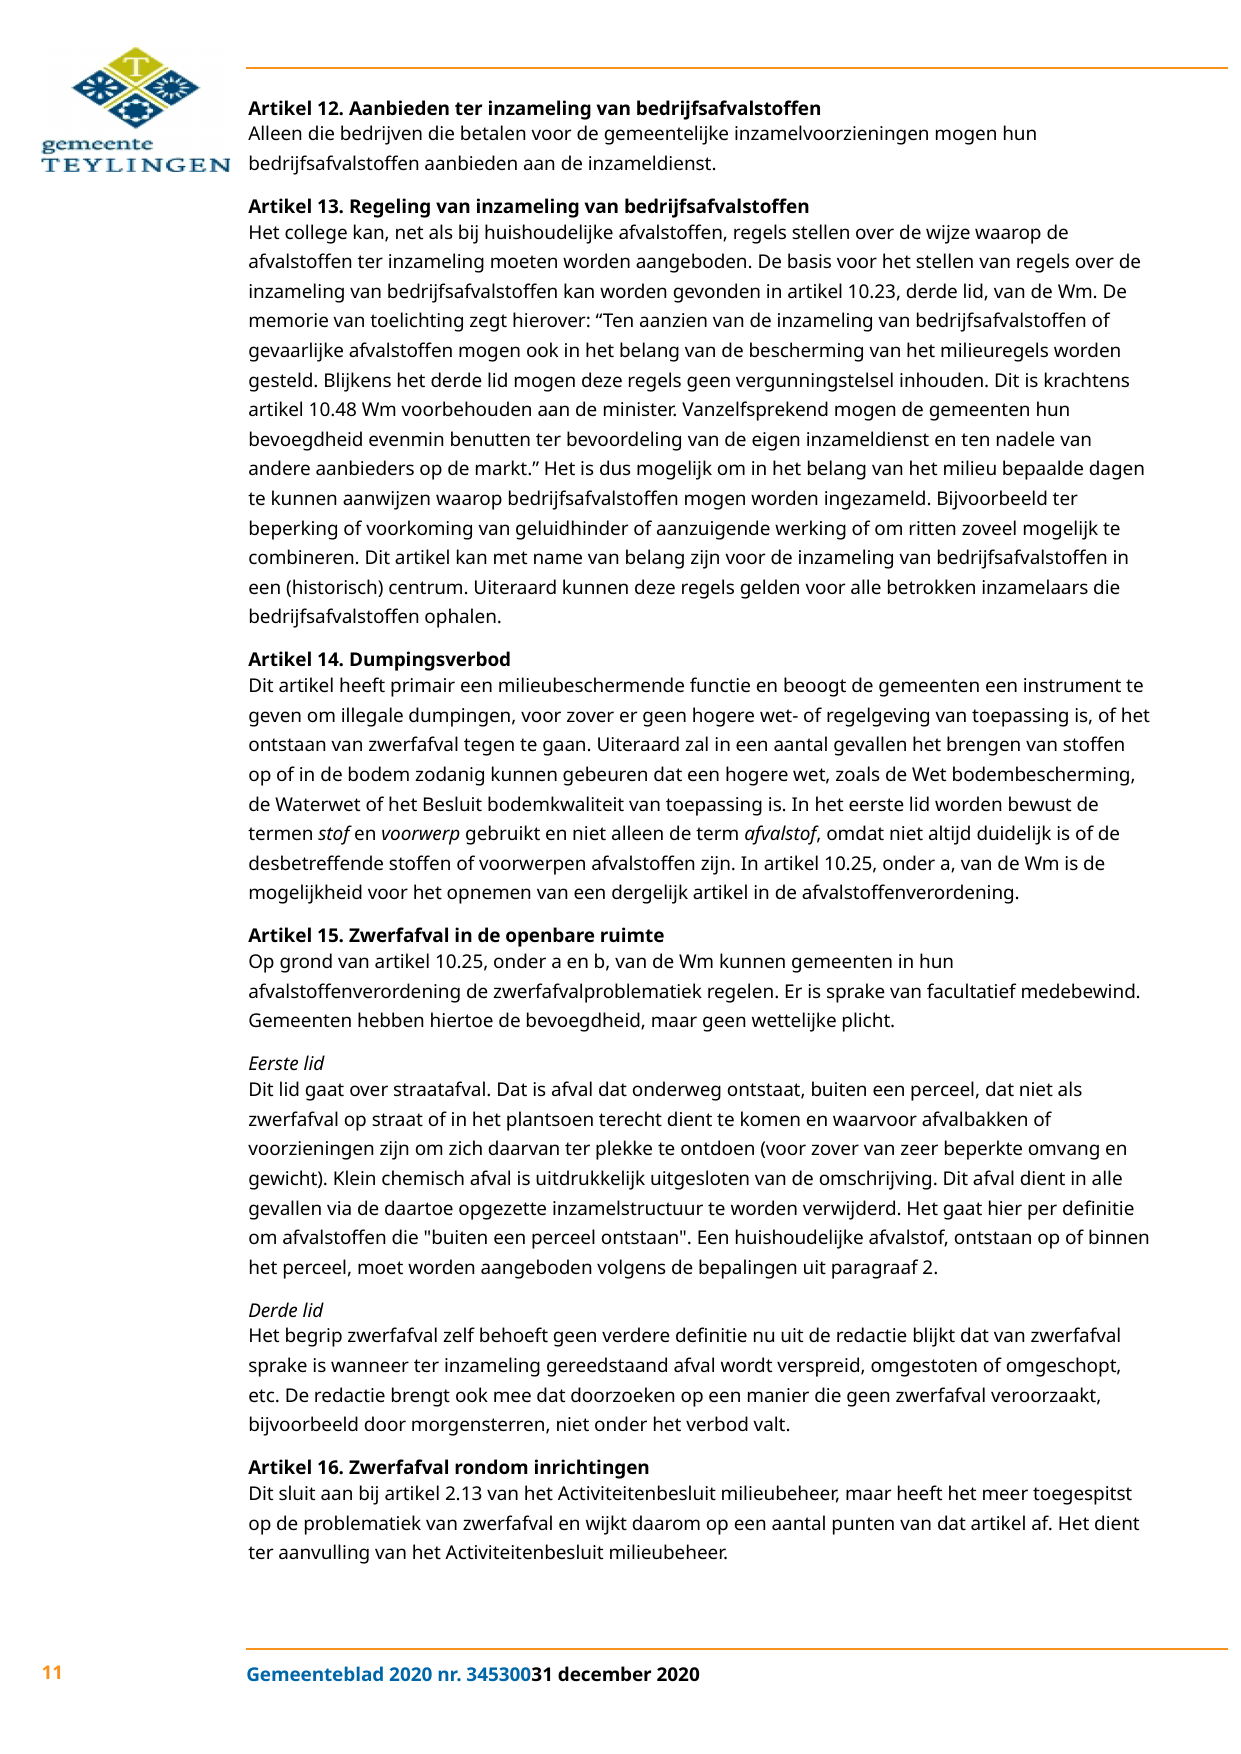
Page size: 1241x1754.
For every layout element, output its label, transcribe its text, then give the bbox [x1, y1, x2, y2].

text Dit sluit aan bij artikel 2.13 van het Activiteitenbesluit milieubeheer, maar heeft het meer toegespitst op de problematiek van zwerfafval en wijkt daarom op een aantal punten van dat artikel af. Het dient ter aanvulling van het Activiteitenbesluit milieubeheer. [248, 1480, 1152, 1565]
text Artikel 16. Zwerfafval rondom inrichtingen [248, 1454, 1152, 1480]
text Dit lid gaat over straatafval. Dat is afval dat onderweg ontstaat, buiten een perceel, dat niet als zwerfafval op straat of in het plantsoen terecht dient te komen en waarvoor afvalbakken of voorzieningen zijn om zich daarvan ter plekke te ontdoen (voor zover van zeer beperkte omvang en gewicht). Klein chemisch afval is uitdrukkelijk uitgesloten van de omschrijving. Dit afval dient in alle gevallen via de daartoe opgezette inzamelstructuur te worden verwijderd. Het gaat hier per definitie om afvalstoffen die "buiten een perceel ontstaan". Een huishoudelijke afvalstof, ontstaan op of binnen het perceel, moet worden aangeboden volgens de bepalingen uit paragraaf 2. [248, 1076, 1152, 1279]
text Dit artikel heeft primair een milieubeschermende functie en beoogt de gemeenten een instrument te geven om illegale dumpingen, voor zover er geen hogere wet- of regelgeving van toepassing is, of het ontstaan van zwerfafval tegen te gaan. Uiteraard zal in een aantal gevallen het brengen van stoffen op of in de bodem zodanig kunnen gebeuren dat een hogere wet, zoals de Wet bodembescherming, de Waterwet of het Besluit bodemkwaliteit van toepassing is. In het eerste lid worden bewust de termen stof en voorwerp gebruikt en niet alleen de term afvalstof, omdat niet altijd duidelijk is of de desbetreffende stoffen of voorwerpen afvalstoffen zijn. In artikel 10.25, onder a, van de Wm is de mogelijkheid voor het opnemen van een dergelijk artikel in de afvalstoffenverordening. [248, 672, 1152, 905]
picture [41, 47, 231, 172]
text Artikel 12. Aanbieden ter inzameling van bedrijfsafvalstoffen [248, 95, 1152, 121]
text Artikel 13. Regeling van inzameling van bedrijfsafvalstoffen [248, 193, 1152, 219]
text Het begrip zwerfafval zelf behoeft geen verdere definitie nu uit de redactie blijkt dat van zwerfafval sprake is wanneer ter inzameling gereedstaand afval wordt verspreid, omgestoten of omgeschopt, etc. De redactie brengt ook mee dat doorzoeken op een manier die geen zwerfafval veroorzaakt, bijvoorbeeld door morgensterren, niet onder het verbod valt. [248, 1323, 1152, 1437]
text Alleen die bedrijven die betalen voor de gemeentelijke inzamelvoorzieningen mogen hun bedrijfsafvalstoffen aanbieden aan de inzameldienst. [248, 121, 1152, 176]
text Het college kan, net als bij huishoudelijke afvalstoffen, regels stellen over de wijze waarop de afvalstoffen ter inzameling moeten worden aangeboden. De basis voor het stellen van regels over de inzameling van bedrijfsafvalstoffen kan worden gevonden in artikel 10.23, derde lid, van de Wm. De memorie van toelichting zegt hierover: “Ten aanzien van de inzameling van bedrijfsafvalstoffen of gevaarlijke afvalstoffen mogen ook in het belang van de bescherming van het milieuregels worden gesteld. Blijkens het derde lid mogen deze regels geen vergunningstelsel inhouden. Dit is krachtens artikel 10.48 Wm voorbehouden aan de minister. Vanzelfsprekend mogen de gemeenten hun bevoegdheid evenmin benutten ter bevoordeling van de eigen inzameldienst en ten nadele van andere aanbieders op de markt.” Het is dus mogelijk om in het belang van het milieu bepaalde dagen te kunnen aanwijzen waarop bedrijfsafvalstoffen mogen worden ingezameld. Bijvoorbeeld ter beperking of voorkoming van geluidhinder of aanzuigende werking of om ritten zoveel mogelijk te combineren. Dit artikel kan met name van belang zijn voor de inzameling van bedrijfsafvalstoffen in een (historisch) centrum. Uiteraard kunnen deze regels gelden voor alle betrokken inzamelaars die bedrijfsafvalstoffen ophalen. [248, 219, 1152, 629]
text Artikel 14. Dumpingsverbod [248, 647, 1152, 672]
text Artikel 15. Zwerfafval in de openbare ruimte [248, 923, 1152, 948]
text Eerste lid [248, 1051, 1152, 1076]
text Op grond van artikel 10.25, onder a en b, van de Wm kunnen gemeenten in hun afvalstoffenverordening de zwerfafvalproblematiek regelen. Er is sprake van facultatief medebewind. Gemeenten hebben hiertoe de bevoegdheid, maar geen wettelijke plicht. [248, 948, 1152, 1033]
text Derde lid [248, 1297, 1152, 1323]
